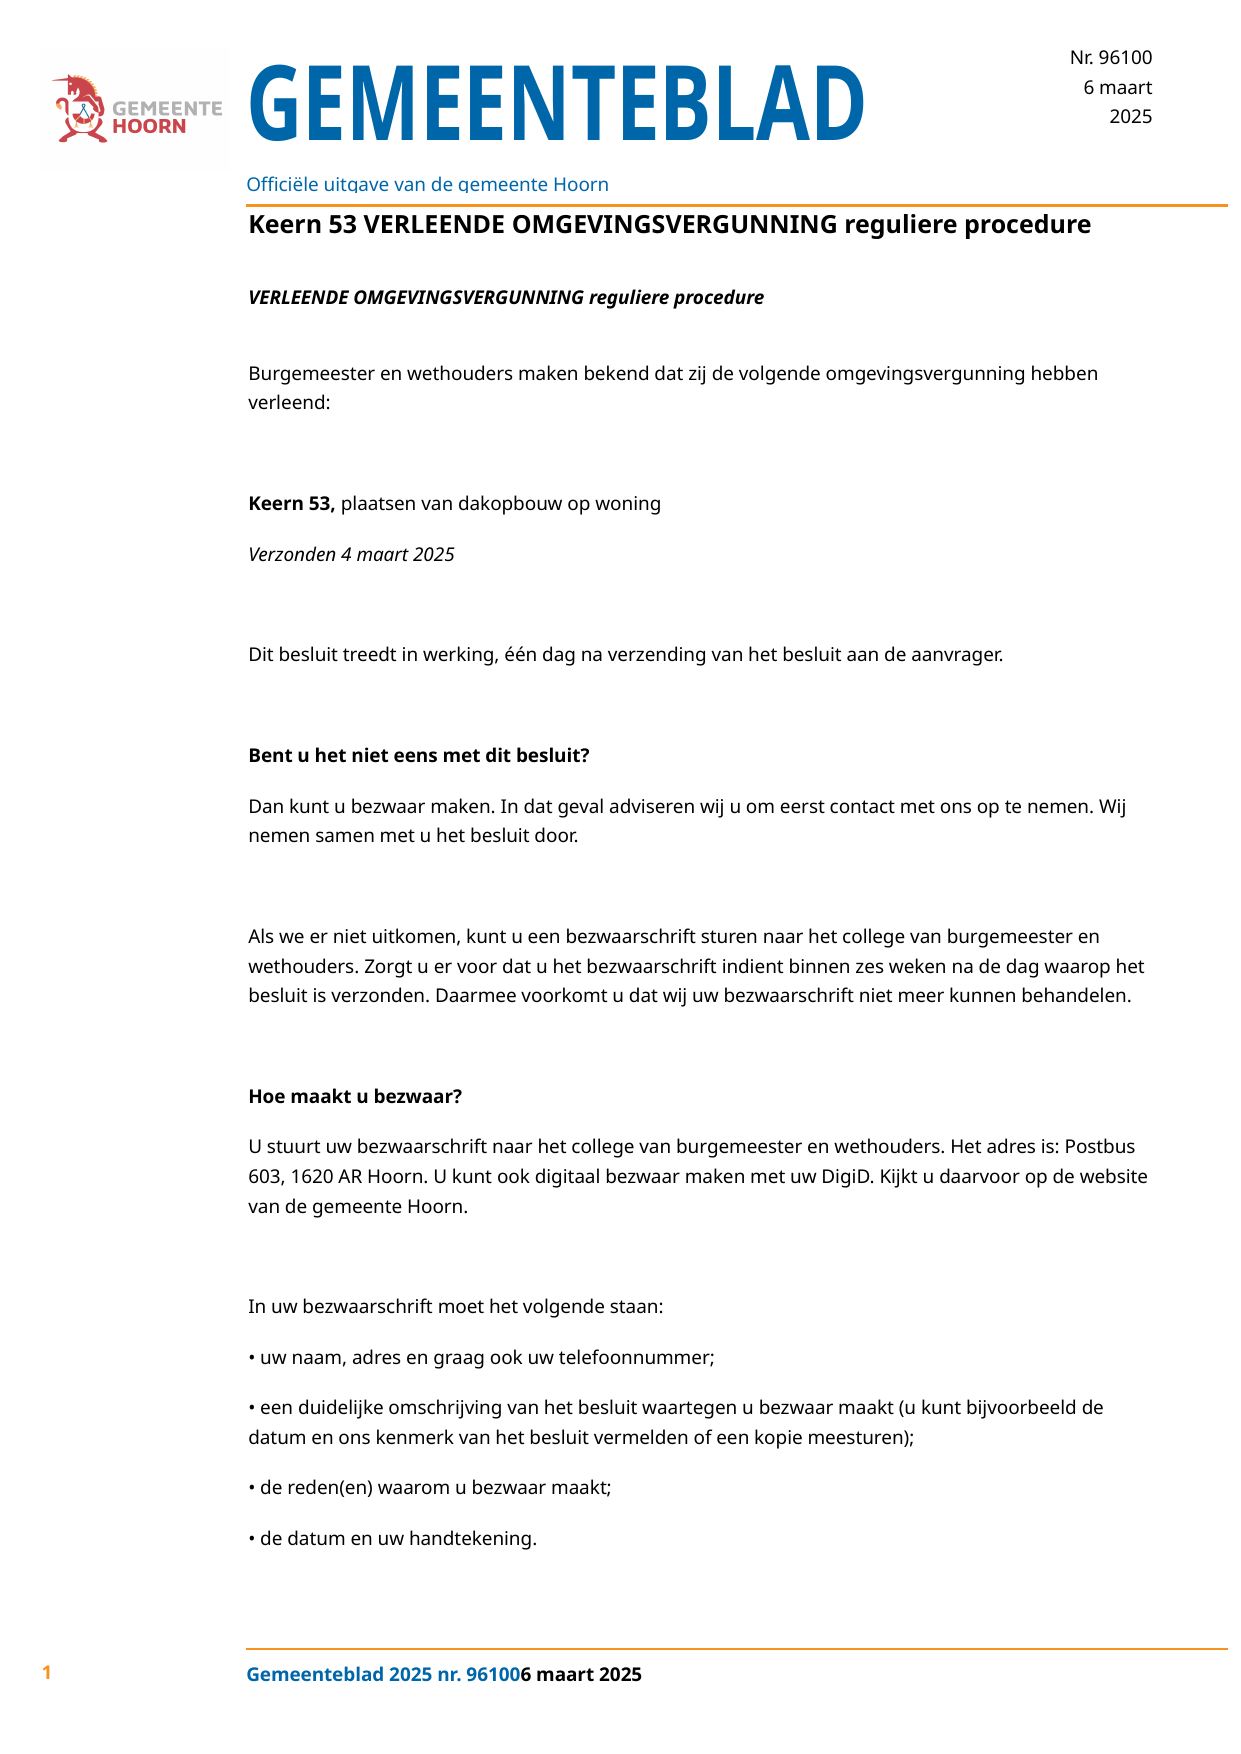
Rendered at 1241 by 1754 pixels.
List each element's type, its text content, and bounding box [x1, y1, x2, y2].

text Keern 53 VERLEENDE OMGEVINGSVERGUNNING reguliere procedure [248, 207, 1152, 241]
text VERLEENDE OMGEVINGSVERGUNNING reguliere procedure [248, 284, 1152, 309]
text Burgemeester en wethouders maken bekend dat zij de volgende omgevingsvergunning hebben verleend: [248, 360, 1152, 415]
text Als we er niet uitkomen, kunt u een bezwaarschrift sturen naar het college van burgemeester en wethouders. Zorgt u er voor dat u het bezwaarschrift indient binnen zes weken na de dag waarop het besluit is verzonden. Daarmee voorkomt u dat wij uw bezwaarschrift niet meer kunnen behandelen. [248, 923, 1152, 1008]
text Bent u het niet eens met dit besluit? [248, 742, 1152, 768]
text • uw naam, adres en graag ook uw telefoonnummer; [248, 1344, 1152, 1370]
text • een duidelijke omschrijving van het besluit waartegen u bezwaar maakt (u kunt bijvoorbeeld de datum en ons kenmerk van het besluit vermelden of een kopie meesturen); [248, 1394, 1152, 1450]
text Hoe maakt u bezwaar? [248, 1083, 1152, 1109]
text Dit besluit treedt in werking, één dag na verzending van het besluit aan de aanvrager. [248, 642, 1152, 667]
text Dan kunt u bezwaar maken. In dat geval adviseren wij u om eerst contact met ons op te nemen. Wij nemen samen met u het besluit door. [248, 793, 1152, 848]
text Keern 53, plaatsen van dakopbouw op woning [248, 490, 1152, 516]
text U stuurt uw bezwaarschrift naar het college van burgemeester en wethouders. Het adres is: Postbus 603, 1620 AR Hoorn. U kunt ook digitaal bezwaar maken met uw DigiD. Kijkt u daarvoor op de website van de gemeente Hoorn. [248, 1134, 1152, 1219]
picture [41, 47, 231, 172]
text • de reden(en) waarom u bezwaar maakt; [248, 1474, 1152, 1500]
text • de datum en uw handtekening. [248, 1525, 1152, 1551]
text Verzonden 4 maart 2025 [248, 541, 1152, 567]
text In uw bezwaarschrift moet het volgende staan: [248, 1294, 1152, 1319]
